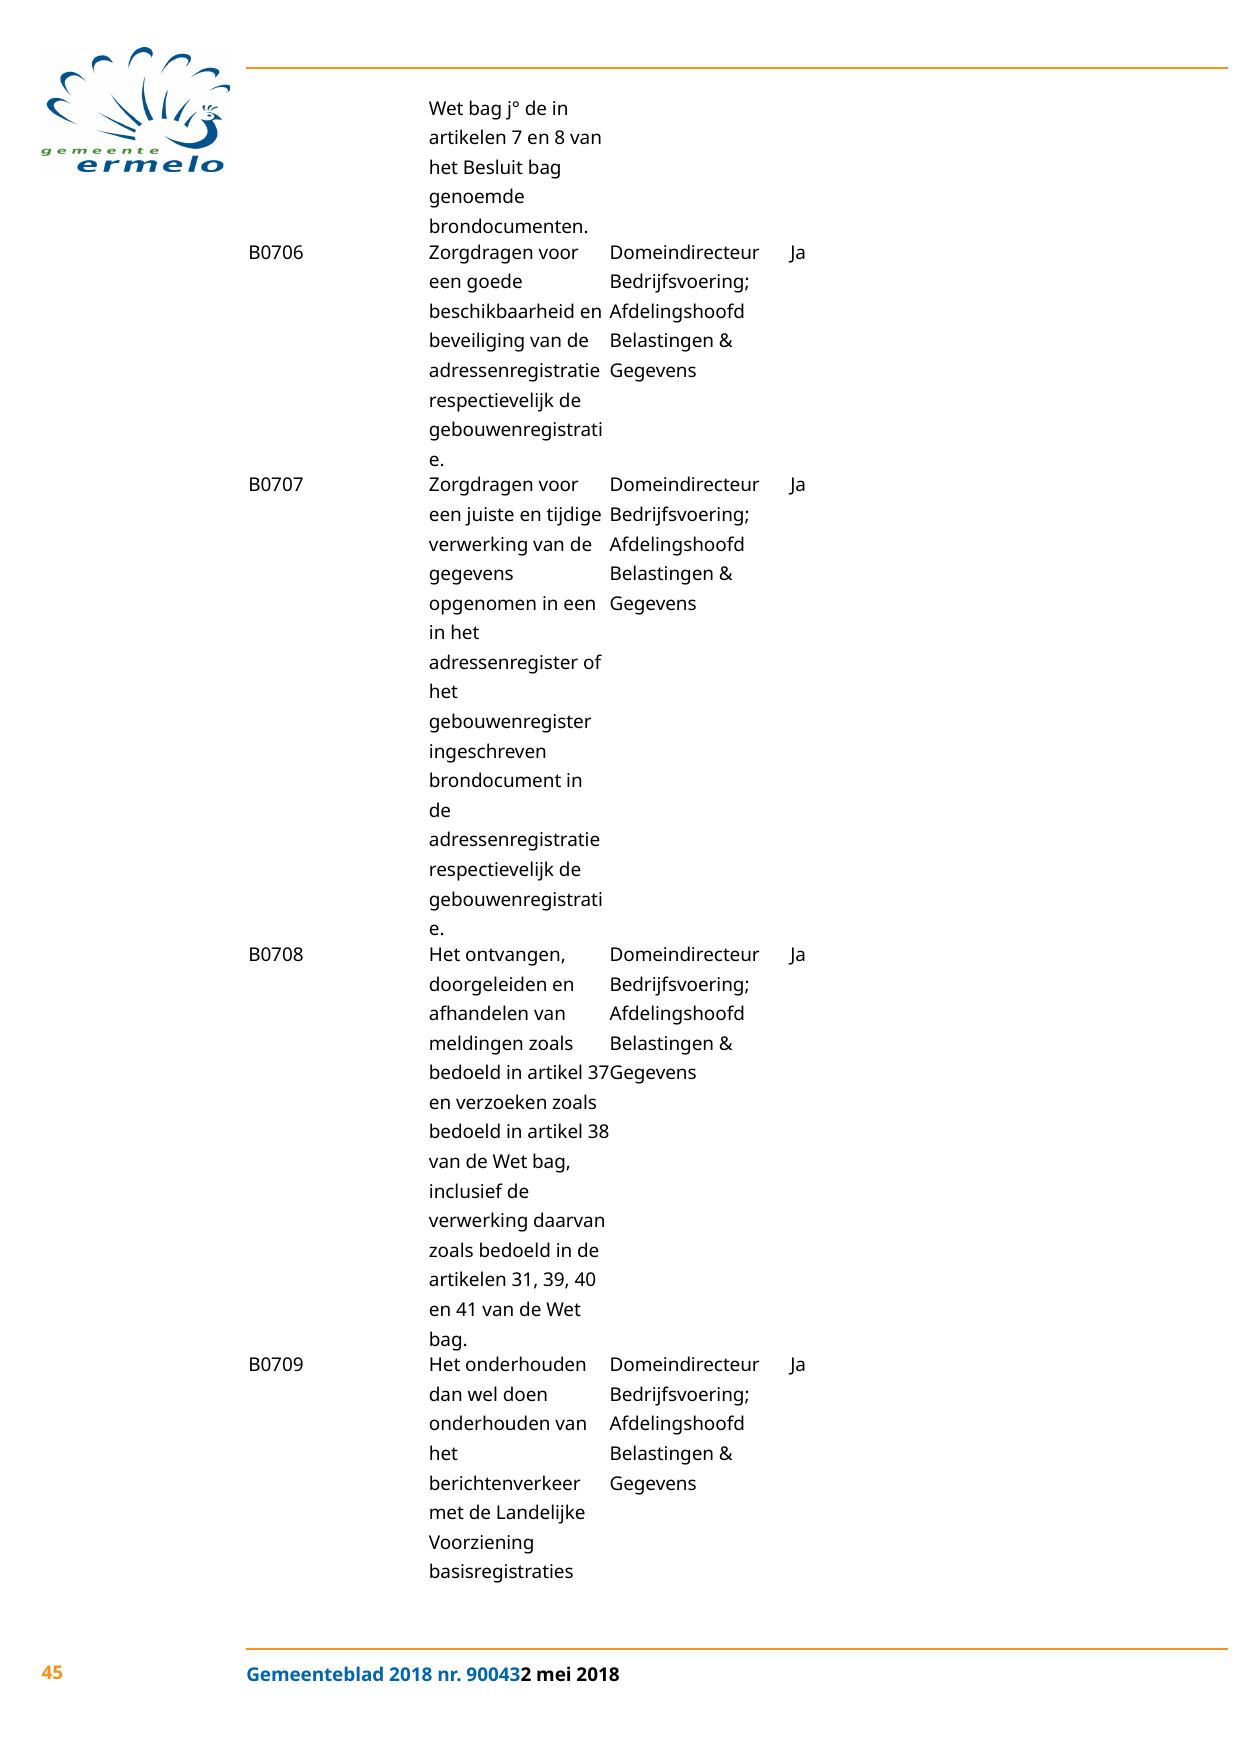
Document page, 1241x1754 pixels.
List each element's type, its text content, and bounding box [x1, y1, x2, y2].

table_cell Ja [790, 941, 971, 1351]
table_cell Domeindirecteur Bedrijfsvoering; Afdelingshoofd Belastingen & Gegevens [609, 472, 790, 941]
table_cell B0708 [248, 941, 429, 1351]
table_cell [971, 95, 1152, 239]
table_cell Ja [790, 1351, 971, 1584]
table_cell Het ontvangen, doorgeleiden en afhandelen van meldingen zoals bedoeld in artikel 37 en verzoeken zoals bedoeld in artikel 38 van de Wet bag, inclusief de verwerking daarvan zoals bedoeld in de artikelen 31, 39, 40 en 41 van de Wet bag. [429, 941, 609, 1351]
table_cell B0707 [248, 472, 429, 941]
table_cell B0709 [248, 1351, 429, 1584]
table_cell [971, 239, 1152, 472]
table_cell Het onderhouden dan wel doen onderhouden van het berichtenverkeer met de Landelijke Voorziening basisregistraties [429, 1351, 609, 1584]
table_cell Zorgdragen voor een goede beschikbaarheid en beveiliging van de adressenregistratie respectievelijk de gebouwenregistratie. [429, 239, 609, 472]
table_cell [790, 95, 971, 239]
table_cell Ja [790, 472, 971, 941]
table_cell [609, 95, 790, 239]
table_cell Zorgdragen voor een juiste en tijdige verwerking van de gegevens opgenomen in een in het adressenregister of het gebouwenregister ingeschreven brondocument in de adressenregistratie respectievelijk de gebouwenregistratie. [429, 472, 609, 941]
table_cell Domeindirecteur Bedrijfsvoering; Afdelingshoofd Belastingen & Gegevens [609, 941, 790, 1351]
table_cell [971, 941, 1152, 1351]
table_cell [971, 472, 1152, 941]
table_cell Wet bag j° de in artikelen 7 en 8 van het Besluit bag genoemde brondocumenten. [429, 95, 609, 239]
table_cell [971, 1351, 1152, 1584]
table_cell [248, 95, 429, 239]
table_cell B0706 [248, 239, 429, 472]
table_cell Domeindirecteur Bedrijfsvoering; Afdelingshoofd Belastingen & Gegevens [609, 1351, 790, 1584]
table_cell Ja [790, 239, 971, 472]
picture [41, 47, 231, 172]
table_cell Domeindirecteur Bedrijfsvoering; Afdelingshoofd Belastingen & Gegevens [609, 239, 790, 472]
